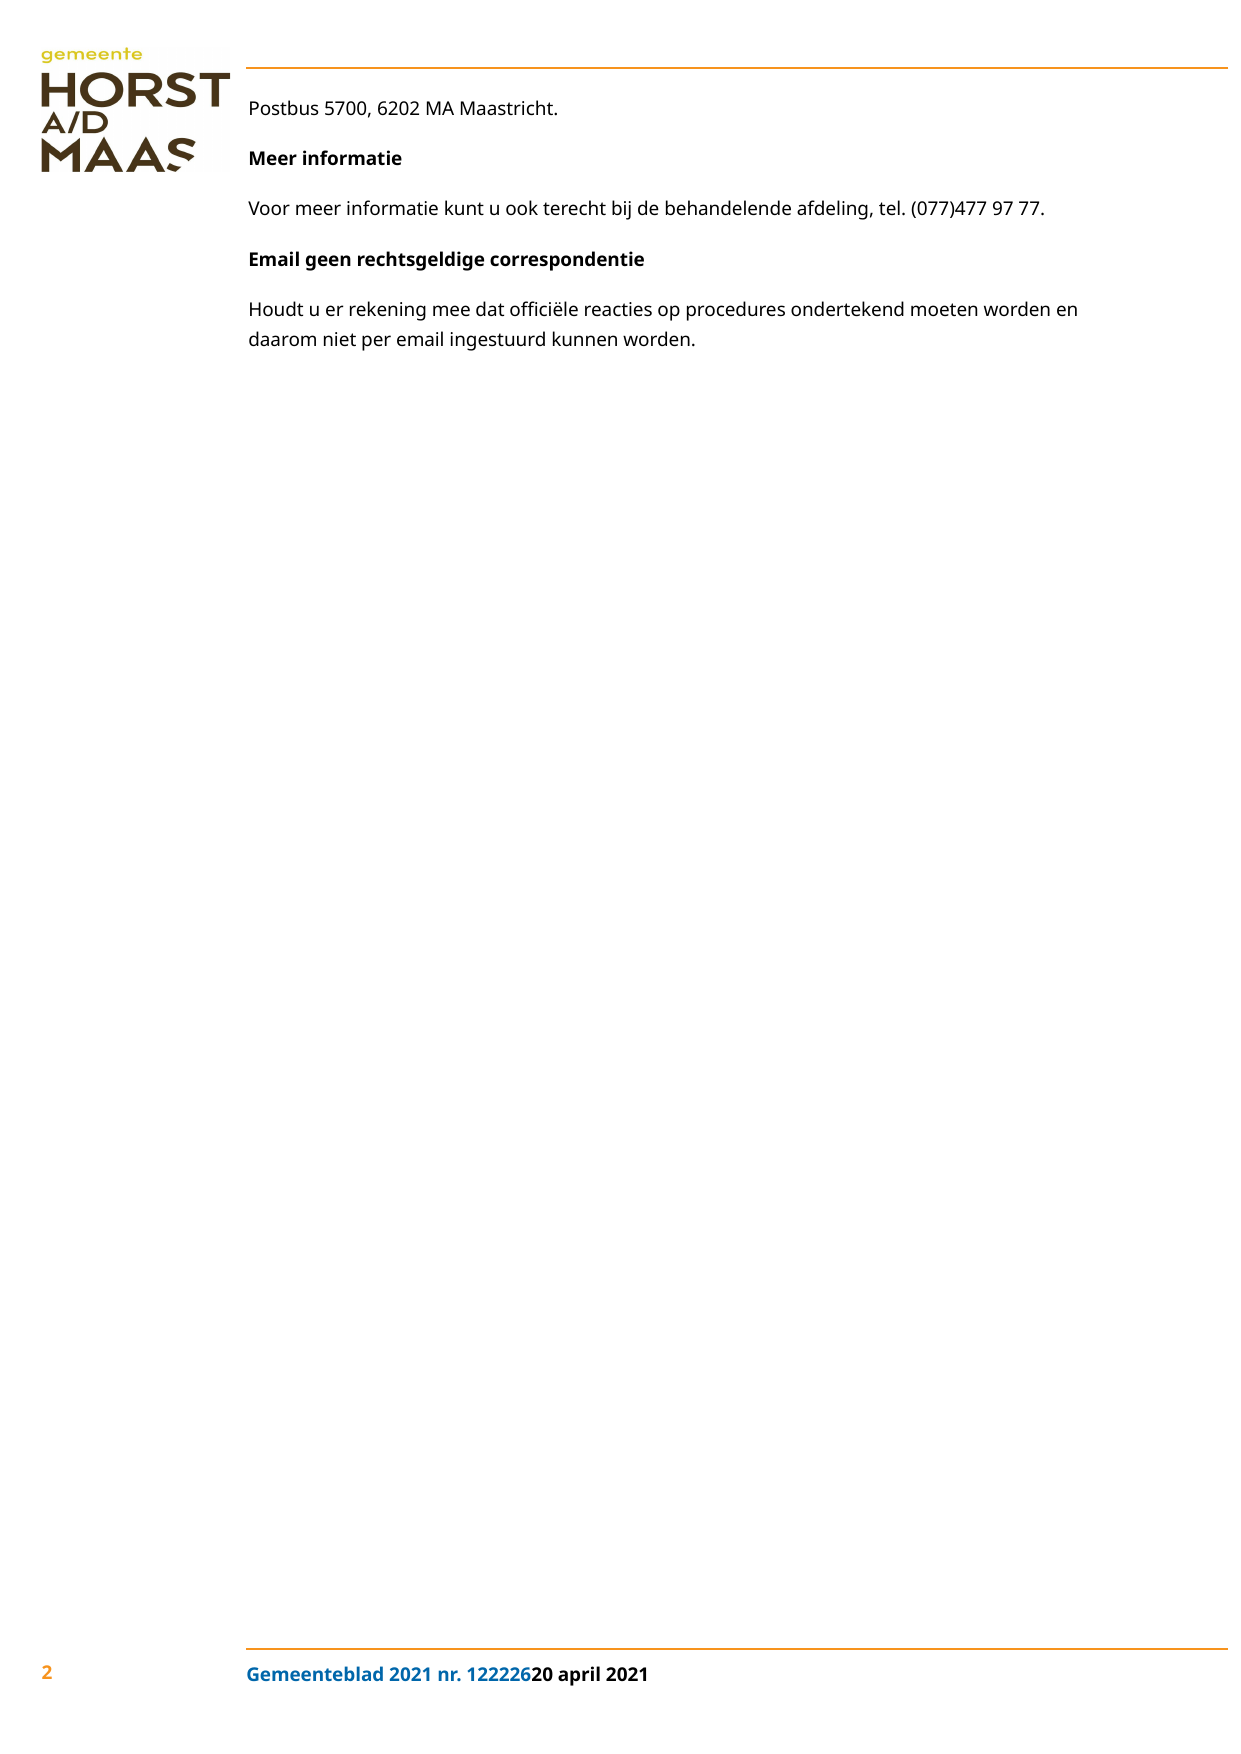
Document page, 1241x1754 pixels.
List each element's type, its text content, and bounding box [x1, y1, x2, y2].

text Meer informatie [248, 145, 1152, 171]
text Houdt u er rekening mee dat officiële reacties op procedures ondertekend moeten worden en daarom niet per email ingestuurd kunnen worden. [248, 296, 1152, 352]
picture [41, 47, 231, 172]
text Email geen rechtsgeldige correspondentie [248, 246, 1152, 272]
text Postbus 5700, 6202 MA Maastricht. [248, 95, 1152, 121]
text Voor meer informatie kunt u ook terecht bij de behandelende afdeling, tel. (077)477 97 77. [248, 196, 1152, 221]
